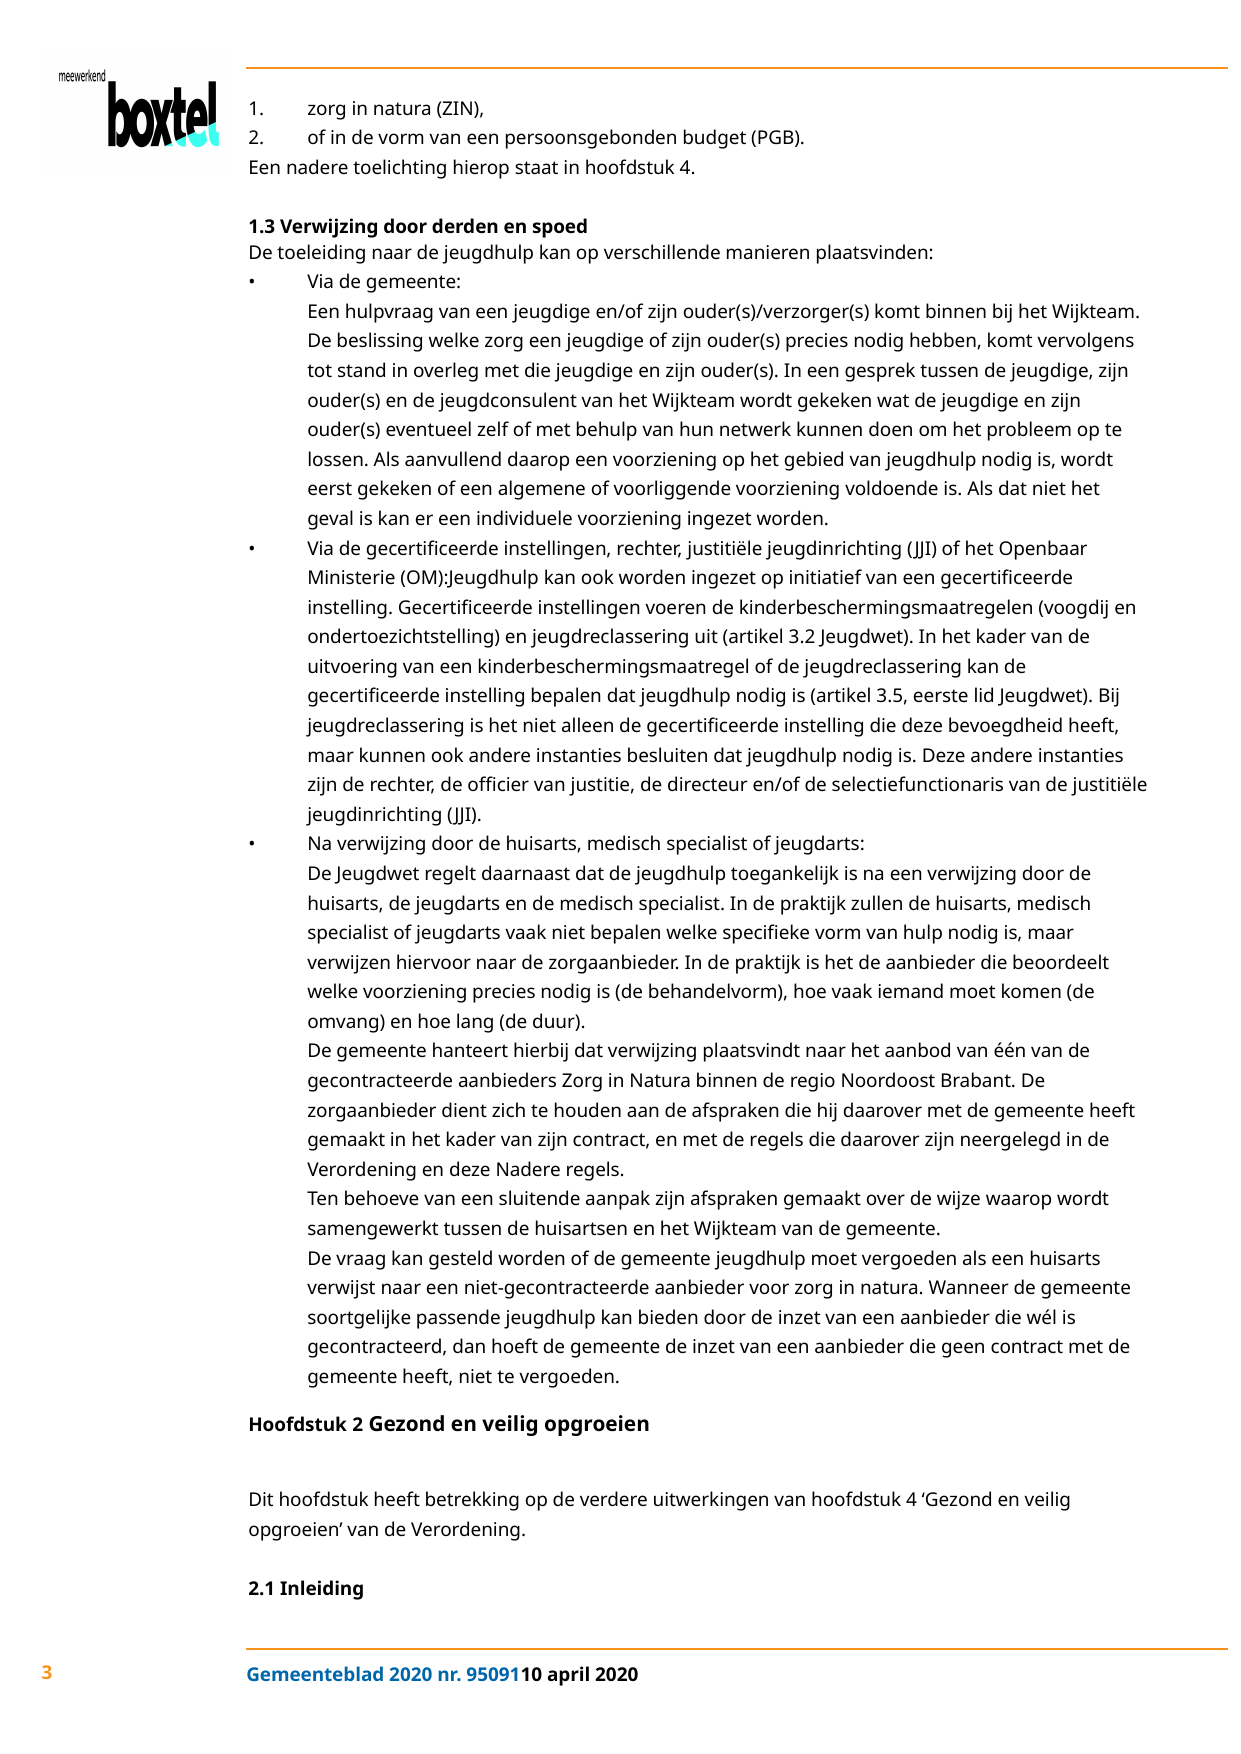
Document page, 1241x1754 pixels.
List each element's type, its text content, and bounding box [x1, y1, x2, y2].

list De Jeugdwet regelt daarnaast dat de jeugdhulp toegankelijk is na een verwijzing door de huisarts, de jeugdarts en de medisch specialist. In de praktijk zullen de huisarts, medisch specialist of jeugdarts vaak niet bepalen welke specifieke vorm van hulp nodig is, maar verwijzen hiervoor naar de zorgaanbieder. In de praktijk is het de aanbieder die beoordeelt welke voorziening precies nodig is (de behandelvorm), hoe vaak iemand moet komen (de omvang) en hoe lang (de duur). [248, 860, 1152, 1034]
picture [41, 47, 231, 172]
text 2.1 Inleiding [248, 1575, 1152, 1601]
list Via de gemeente: [248, 268, 1152, 294]
text Dit hoofdstuk heeft betrekking op de verdere uitwerkingen van hoofdstuk 4 ‘Gezond en veilig opgroeien’ van de Verordening. [248, 1486, 1152, 1542]
text Een nadere toelichting hierop staat in hoofdstuk 4. [248, 154, 1152, 180]
text Hoofdstuk 2 Gezond en veilig opgroeien [248, 1409, 1152, 1437]
list Ten behoeve van een sluitende aanpak zijn afspraken gemaakt over de wijze waarop wordt samengewerkt tussen de huisartsen en het Wijkteam van de gemeente. [248, 1186, 1152, 1241]
text De toeleiding naar de jeugdhulp kan op verschillende manieren plaatsvinden: [248, 239, 1152, 264]
list Een hulpvraag van een jeugdige en/of zijn ouder(s)/verzorger(s) komt binnen bij het Wijkteam. De beslissing welke zorg een jeugdige of zijn ouder(s) precies nodig hebben, komt vervolgens tot stand in overleg met die jeugdige en zijn ouder(s). In een gesprek tussen de jeugdige, zijn ouder(s) en de jeugdconsulent van het Wijkteam wordt gekeken wat de jeugdige en zijn ouder(s) eventueel zelf of met behulp van hun netwerk kunnen doen om het probleem op te lossen. Als aanvullend daarop een voorziening op het gebied van jeugdhulp nodig is, wordt eerst gekeken of een algemene of voorliggende voorziening voldoende is. Als dat niet het geval is kan er een individuele voorziening ingezet worden. [248, 298, 1152, 531]
list of in de vorm van een persoonsgebonden budget (PGB). [248, 124, 1152, 150]
list De vraag kan gesteld worden of de gemeente jeugdhulp moet vergoeden als een huisarts verwijst naar een niet-gecontracteerde aanbieder voor zorg in natura. Wanneer de gemeente soortgelijke passende jeugdhulp kan bieden door de inzet van een aanbieder die wél is gecontracteerd, dan hoeft de gemeente de inzet van een aanbieder die geen contract met de gemeente heeft, niet te vergoeden. [248, 1245, 1152, 1389]
list De gemeente hanteert hierbij dat verwijzing plaatsvindt naar het aanbod van één van de gecontracteerde aanbieders Zorg in Natura binnen de regio Noordoost Brabant. De zorgaanbieder dient zich te houden aan de afspraken die hij daarover met de gemeente heeft gemaakt in het kader van zijn contract, en met de regels die daarover zijn neergelegd in de Verordening en deze Nadere regels. [248, 1038, 1152, 1182]
list Via de gecertificeerde instellingen, rechter, justitiële jeugdinrichting (JJI) of het Openbaar Ministerie (OM):Jeugdhulp kan ook worden ingezet op initiatief van een gecertificeerde instelling. Gecertificeerde instellingen voeren de kinderbeschermingsmaatregelen (voogdij en ondertoezichtstelling) en jeugdreclassering uit (artikel 3.2 Jeugdwet). In het kader van de uitvoering van een kinderbeschermingsmaatregel of de jeugdreclassering kan de gecertificeerde instelling bepalen dat jeugdhulp nodig is (artikel 3.5, eerste lid Jeugdwet). Bij jeugdreclassering is het niet alleen de gecertificeerde instelling die deze bevoegdheid heeft, maar kunnen ook andere instanties besluiten dat jeugdhulp nodig is. Deze andere instanties zijn de rechter, de officier van justitie, de directeur en/of de selectiefunctionaris van de justitiële jeugdinrichting (JJI). [248, 535, 1152, 827]
list zorg in natura (ZIN), [248, 95, 1152, 121]
list Na verwijzing door de huisarts, medisch specialist of jeugdarts: [248, 831, 1152, 856]
text 1.3 Verwijzing door derden en spoed [248, 213, 1152, 239]
